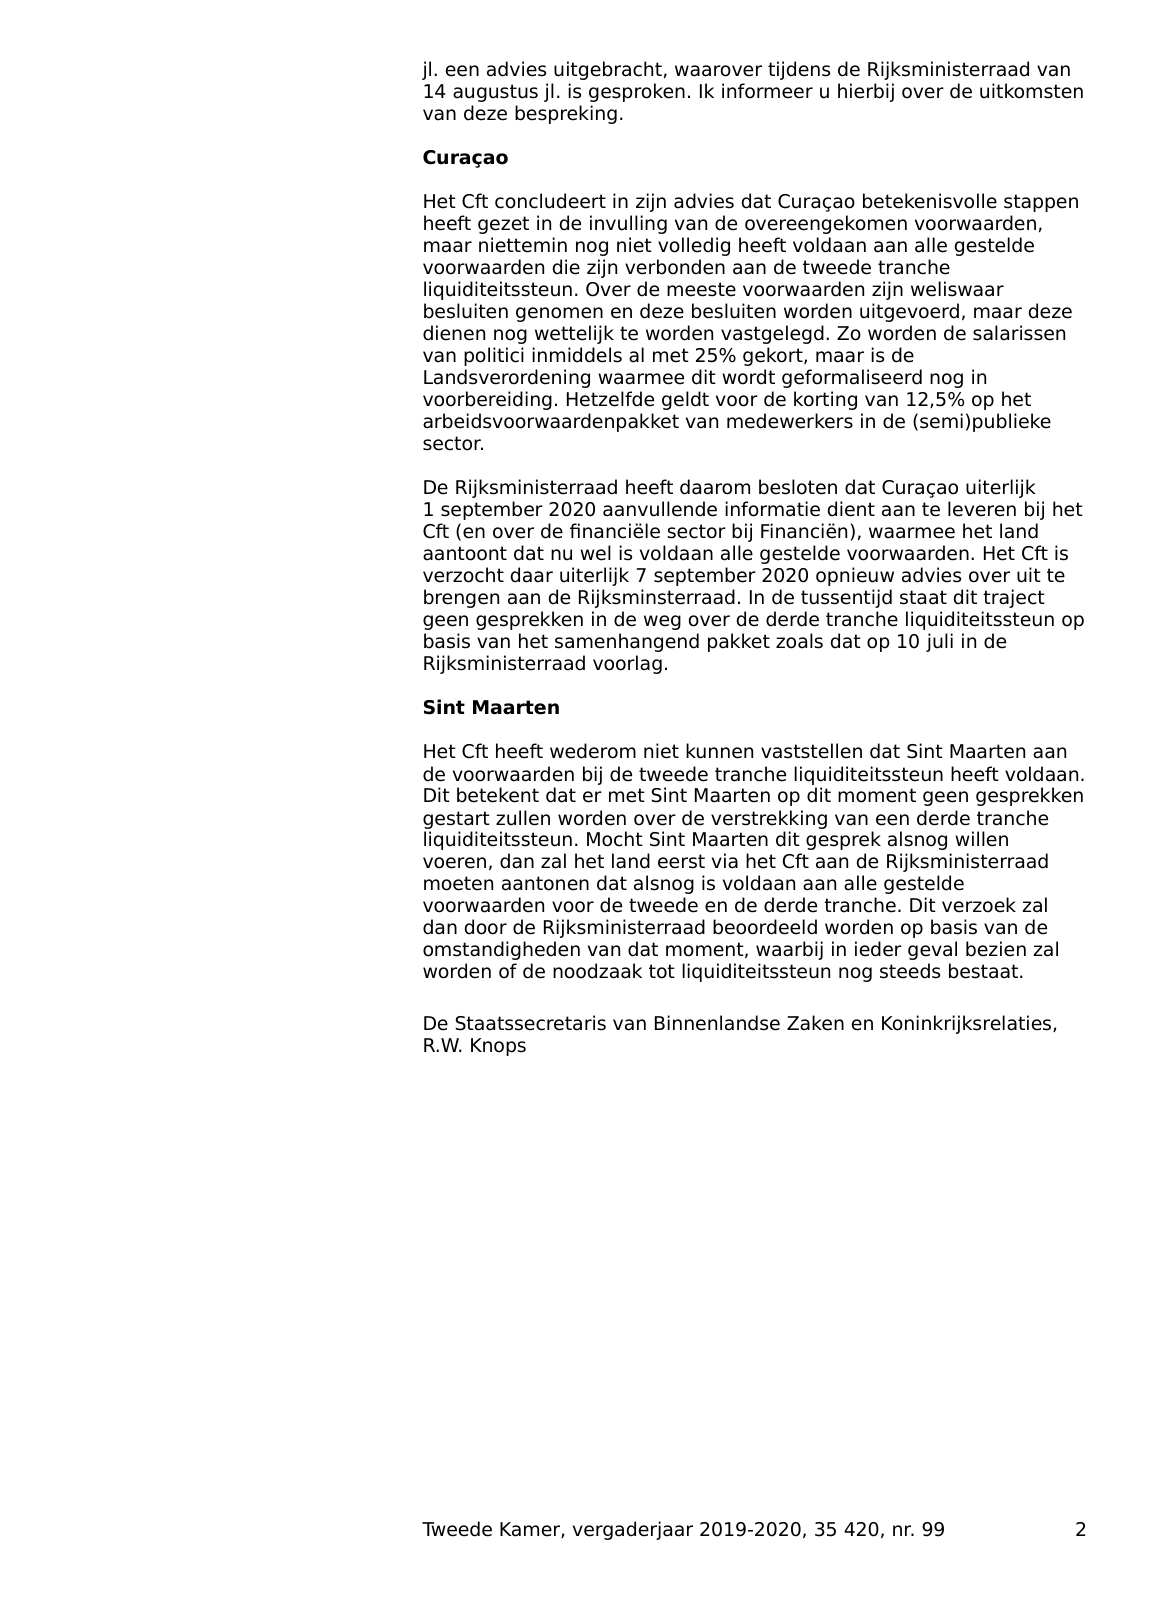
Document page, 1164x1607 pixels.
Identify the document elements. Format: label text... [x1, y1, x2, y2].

text De Rijksministerraad heeft daarom besloten dat Curaçao uiterlijk 1 september 2020 aanvullende informatie dient aan te leveren bij het Cft (en over de financiële sector bij Financiën), waarmee het land aantoont dat nu wel is voldaan alle gestelde voorwaarden. Het Cft is verzocht daar uiterlijk 7 september 2020 opnieuw advies over uit te brengen aan de Rijksminsterraad. In de tussentijd staat dit traject geen gesprekken in de weg over de derde tranche liquiditeitssteun op basis van het samenhangend pakket zoals dat op 10 juli in de Rijksministerraad voorlag. [422, 477, 1087, 675]
text jl. een advies uitgebracht, waarover tijdens de Rijksministerraad van 14 augustus jl. is gesproken. Ik informeer u hierbij over de uitkomsten van deze bespreking. [422, 59, 1087, 125]
text De Staatssecretaris van Binnenlandse Zaken en Koninkrijksrelaties, R.W. Knops [422, 1013, 1087, 1057]
text Het Cft heeft wederom niet kunnen vaststellen dat Sint Maarten aan de voorwaarden bij de tweede tranche liquiditeitssteun heeft voldaan. Dit betekent dat er met Sint Maarten op dit moment geen gesprekken gestart zullen worden over de verstrekking van een derde tranche liquiditeitssteun. Mocht Sint Maarten dit gesprek alsnog willen voeren, dan zal het land eerst via het Cft aan de Rijksministerraad moeten aantonen dat alsnog is voldaan aan alle gestelde voorwaarden voor de tweede en de derde tranche. Dit verzoek zal dan door de Rijksministerraad beoordeeld worden op basis van de omstandigheden van dat moment, waarbij in ieder geval bezien zal worden of de noodzaak tot liquiditeitssteun nog steeds bestaat. [422, 741, 1087, 983]
text Het Cft concludeert in zijn advies dat Curaçao betekenisvolle stappen heeft gezet in de invulling van de overeengekomen voorwaarden, maar niettemin nog niet volledig heeft voldaan aan alle gestelde voorwaarden die zijn verbonden aan de tweede tranche liquiditeitssteun. Over de meeste voorwaarden zijn weliswaar besluiten genomen en deze besluiten worden uitgevoerd, maar deze dienen nog wettelijk te worden vastgelegd. Zo worden de salarissen van politici inmiddels al met 25% gekort, maar is de Landsverordening waarmee dit wordt geformaliseerd nog in voorbereiding. Hetzelfde geldt voor de korting van 12,5% op het arbeidsvoorwaardenpakket van medewerkers in de (semi)publieke sector. [422, 191, 1087, 455]
subtitle Curaçao [422, 147, 1087, 169]
subtitle Sint Maarten [422, 697, 1087, 719]
